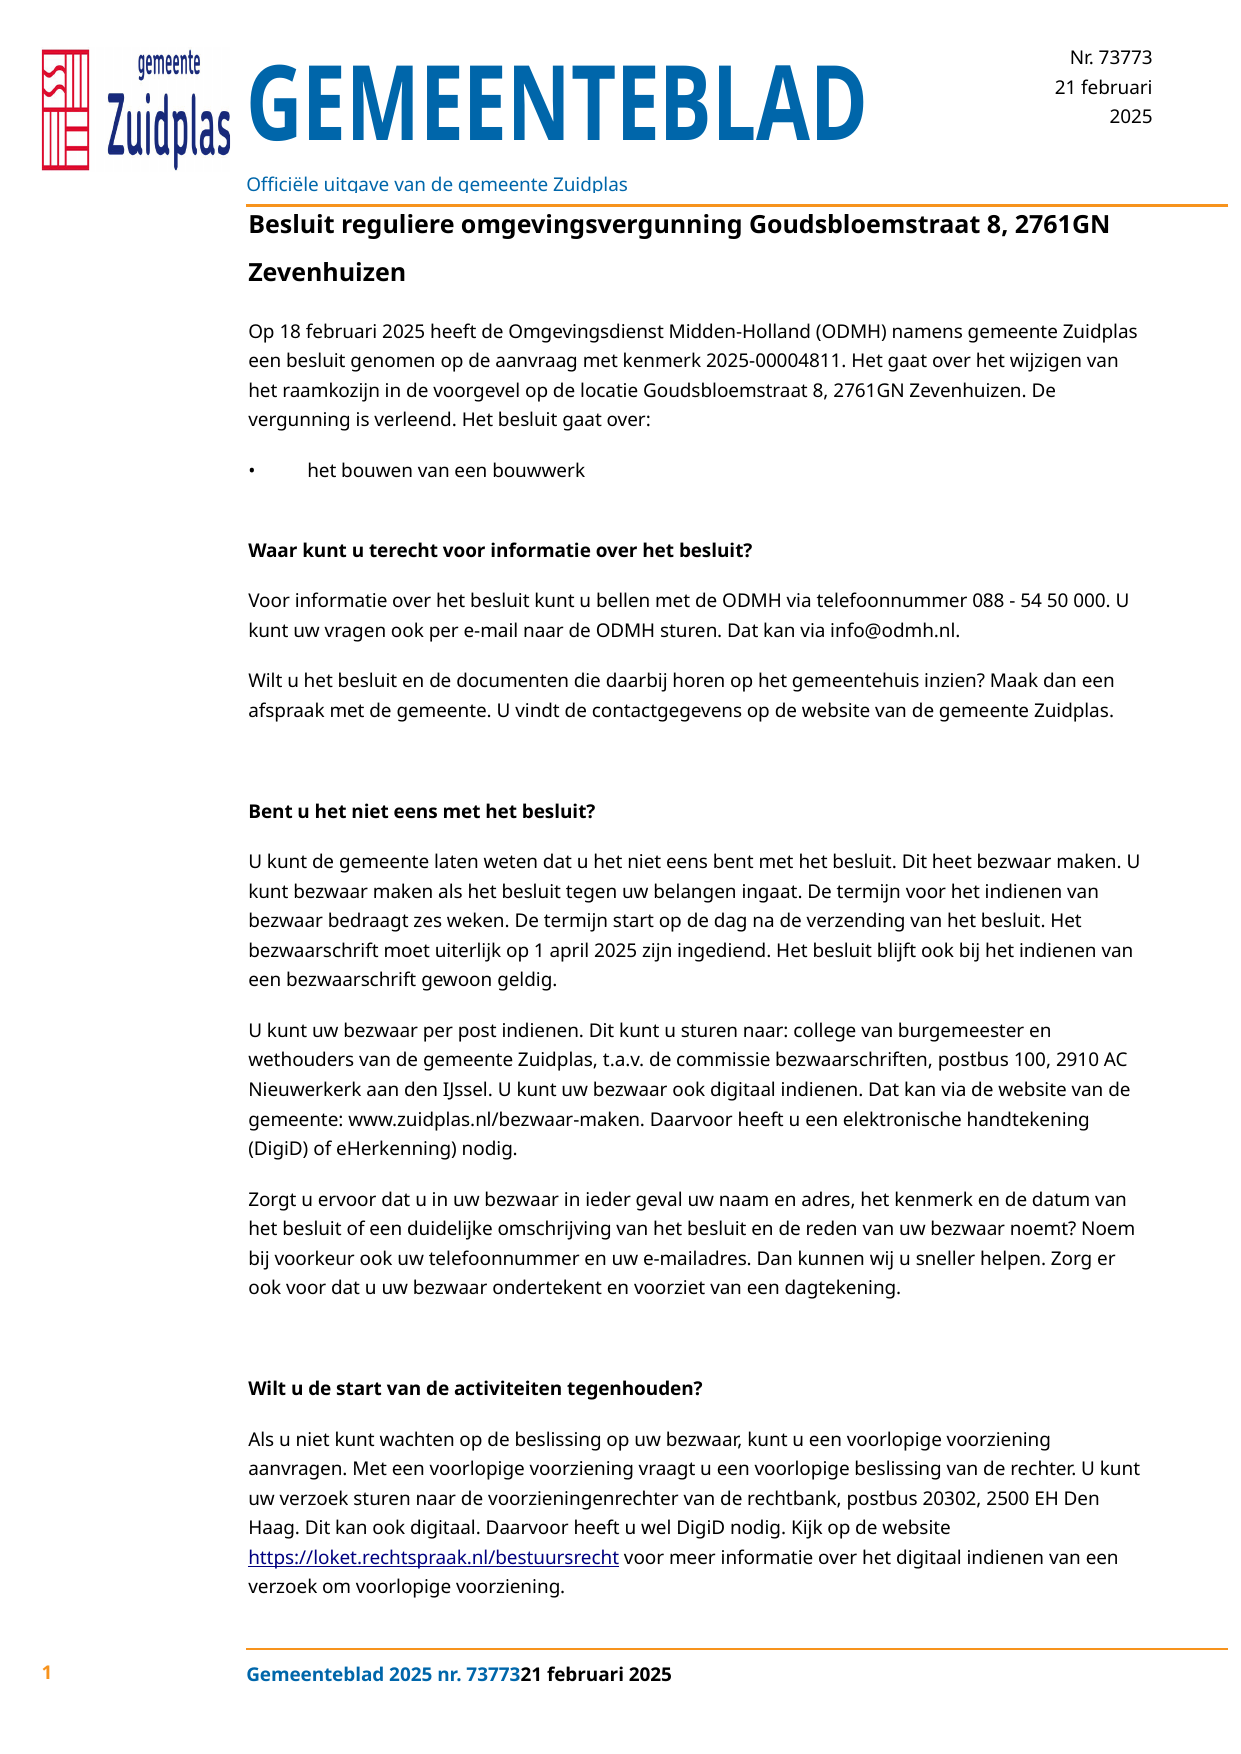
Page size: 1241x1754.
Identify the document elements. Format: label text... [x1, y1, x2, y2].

text Bent u het niet eens met het besluit? [248, 798, 1152, 824]
text Als u niet kunt wachten op de beslissing op uw bezwaar, kunt u een voorlopige voorziening aanvragen. Met een voorlopige voorziening vraagt u een voorlopige beslissing van de rechter. U kunt uw verzoek sturen naar de voorzieningenrechter van de rechtbank, postbus 20302, 2500 EH Den Haag. Dit kan ook digitaal. Daarvoor heeft u wel DigiD nodig. Kijk op de website https://loket.rechtspraak.nl/bestuursrecht voor meer informatie over het digitaal indienen van een verzoek om voorlopige voorziening. [248, 1426, 1152, 1599]
text Wilt u de start van de activiteiten tegenhouden? [248, 1375, 1152, 1401]
text Besluit reguliere omgevingsvergunning Goudsbloemstraat 8, 2761GN Zevenhuizen [248, 207, 1152, 288]
text Zorgt u ervoor dat u in uw bezwaar in ieder geval uw naam en adres, het kenmerk en de datum van het besluit of een duidelijke omschrijving van het besluit en de reden van uw bezwaar noemt? Noem bij voorkeur ook uw telefoonnummer en uw e-mailadres. Dan kunnen wij u sneller helpen. Zorg er ook voor dat u uw bezwaar ondertekent en voorziet van een dagtekening. [248, 1186, 1152, 1300]
text Op 18 februari 2025 heeft de Omgevingsdienst Midden-Holland (ODMH) namens gemeente Zuidplas een besluit genomen op de aanvraag met kenmerk 2025-00004811. Het gaat over het wijzigen van het raamkozijn in de voorgevel op de locatie Goudsbloemstraat 8, 2761GN Zevenhuizen. De vergunning is verleend. Het besluit gaat over: [248, 318, 1152, 432]
text Waar kunt u terecht voor informatie over het besluit? [248, 537, 1152, 563]
text Wilt u het besluit en de documenten die daarbij horen op het gemeentehuis inzien? Maak dan een afspraak met de gemeente. U vindt de contactgegevens op de website van de gemeente Zuidplas. [248, 667, 1152, 723]
text U kunt de gemeente laten weten dat u het niet eens bent met het besluit. Dit heet bezwaar maken. U kunt bezwaar maken als het besluit tegen uw belangen ingaat. De termijn voor het indienen van bezwaar bedraagt zes weken. De termijn start op de dag na de verzending van het besluit. Het bezwaarschrift moet uiterlijk op 1 april 2025 zijn ingediend. Het besluit blijft ook bij het indienen van een bezwaarschrift gewoon geldig. [248, 848, 1152, 992]
list het bouwen van een bouwwerk [248, 457, 1152, 483]
text Voor informatie over het besluit kunt u bellen met de ODMH via telefoonnummer 088 - 54 50 000. U kunt uw vragen ook per e-mail naar de ODMH sturen. Dat kan via info@odmh.nl. [248, 587, 1152, 643]
text U kunt uw bezwaar per post indienen. Dit kunt u sturen naar: college van burgemeester en wethouders van de gemeente Zuidplas, t.a.v. de commissie bezwaarschriften, postbus 100, 2910 AC Nieuwerkerk aan den IJssel. U kunt uw bezwaar ook digitaal indienen. Dat kan via de website van de gemeente: www.zuidplas.nl/bezwaar-maken. Daarvoor heeft u een elektronische handtekening (DigiD) of eHerkenning) nodig. [248, 1017, 1152, 1161]
picture [41, 47, 231, 172]
